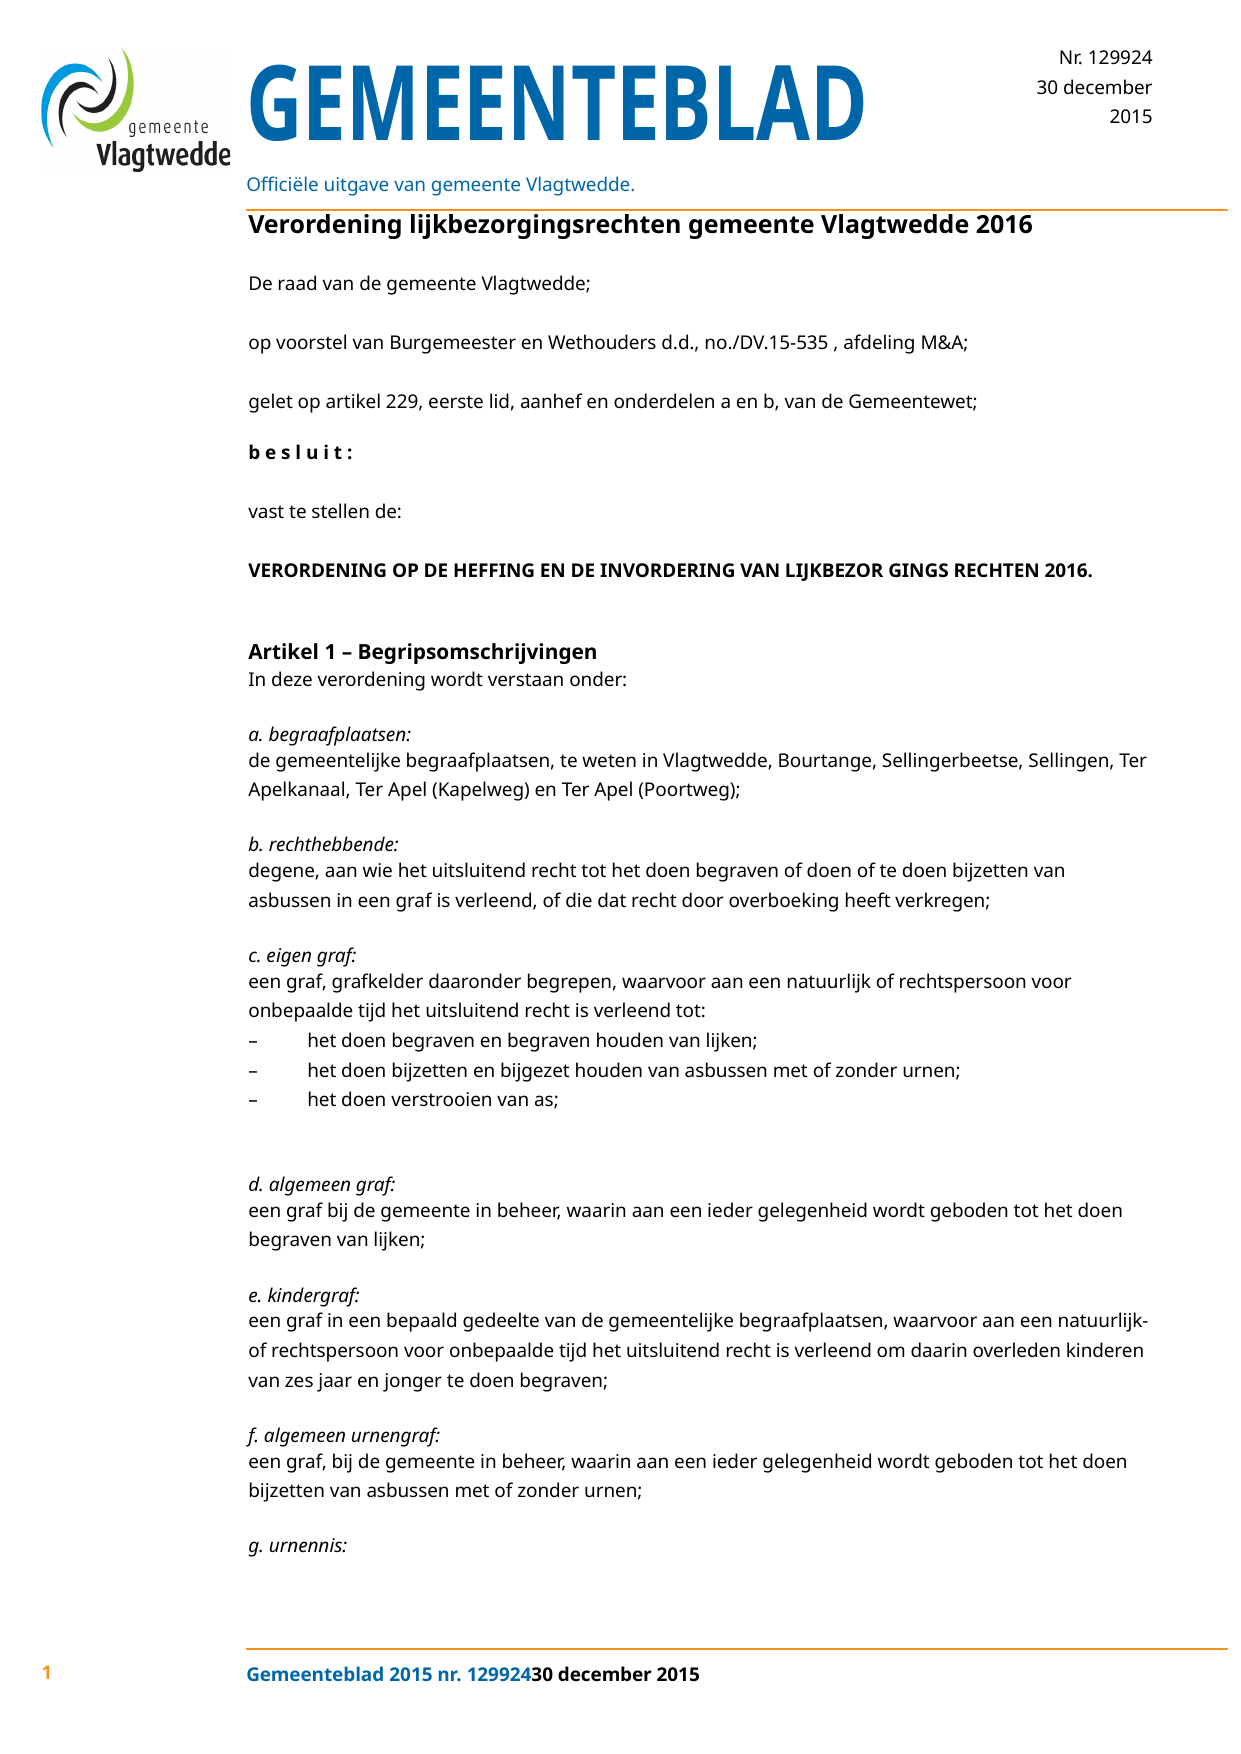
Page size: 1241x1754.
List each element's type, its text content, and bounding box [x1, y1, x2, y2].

text Verordening lijkbezorgingsrechten gemeente Vlagtwedde 2016 [248, 211, 1152, 241]
list het doen bijzetten en bijgezet houden van asbussen met of zonder urnen; [248, 1057, 1152, 1082]
list het doen verstrooien van as; [248, 1086, 1152, 1112]
text In deze verordening wordt verstaan onder: [248, 666, 1152, 691]
text gelet op artikel 229, eerste lid, aanhef en onderdelen a en b, van de Gemeentewet; [248, 389, 1152, 414]
text degene, aan wie het uitsluitend recht tot het doen begraven of doen of te doen bijzetten van asbussen in een graf is verleend, of die dat recht door overboeking heeft verkregen; [248, 857, 1152, 913]
text b e s l u i t : [248, 439, 1152, 465]
text Artikel 1 – Begripsomschrijvingen [248, 637, 1152, 666]
text een graf in een bepaald gedeelte van de gemeentelijke begraafplaatsen, waarvoor aan een natuurlijk- of rechtspersoon voor onbepaalde tijd het uitsluitend recht is verleend om daarin overleden kinderen van zes jaar en jonger te doen begraven; [248, 1308, 1152, 1392]
text d. algemeen graf: [248, 1171, 1152, 1197]
text de gemeentelijke begraafplaatsen, te weten in Vlagtwedde, Bourtange, Sellingerbeetse, Sellingen, Ter Apelkanaal, Ter Apel (Kapelweg) en Ter Apel (Poortweg); [248, 747, 1152, 802]
picture [41, 47, 231, 172]
text een graf, grafkelder daaronder begrepen, waarvoor aan een natuurlijk of rechtspersoon voor onbepaalde tijd het uitsluitend recht is verleend tot: [248, 968, 1152, 1023]
text een graf, bij de gemeente in beheer, waarin aan een ieder gelegenheid wordt geboden tot het doen bijzetten van asbussen met of zonder urnen; [248, 1448, 1152, 1503]
text f. algemeen urnengraf: [248, 1422, 1152, 1448]
text e. kindergraf: [248, 1282, 1152, 1308]
text VERORDENING OP DE HEFFING EN DE INVORDERING VAN LIJKBEZOR GINGS RECHTEN 2016. [248, 557, 1152, 583]
text De raad van de gemeente Vlagtwedde; [248, 270, 1152, 296]
text c. eigen graf: [248, 942, 1152, 968]
text b. rechthebbende: [248, 832, 1152, 857]
text vast te stellen de: [248, 498, 1152, 524]
text een graf bij de gemeente in beheer, waarin aan een ieder gelegenheid wordt geboden tot het doen begraven van lijken; [248, 1197, 1152, 1252]
list het doen begraven en begraven houden van lijken; [248, 1027, 1152, 1053]
text op voorstel van Burgemeester en Wethouders d.d., no./DV.15-535 , afdeling M&A; [248, 329, 1152, 355]
text a. begraafplaatsen: [248, 721, 1152, 747]
text g. urnennis: [248, 1533, 1152, 1558]
